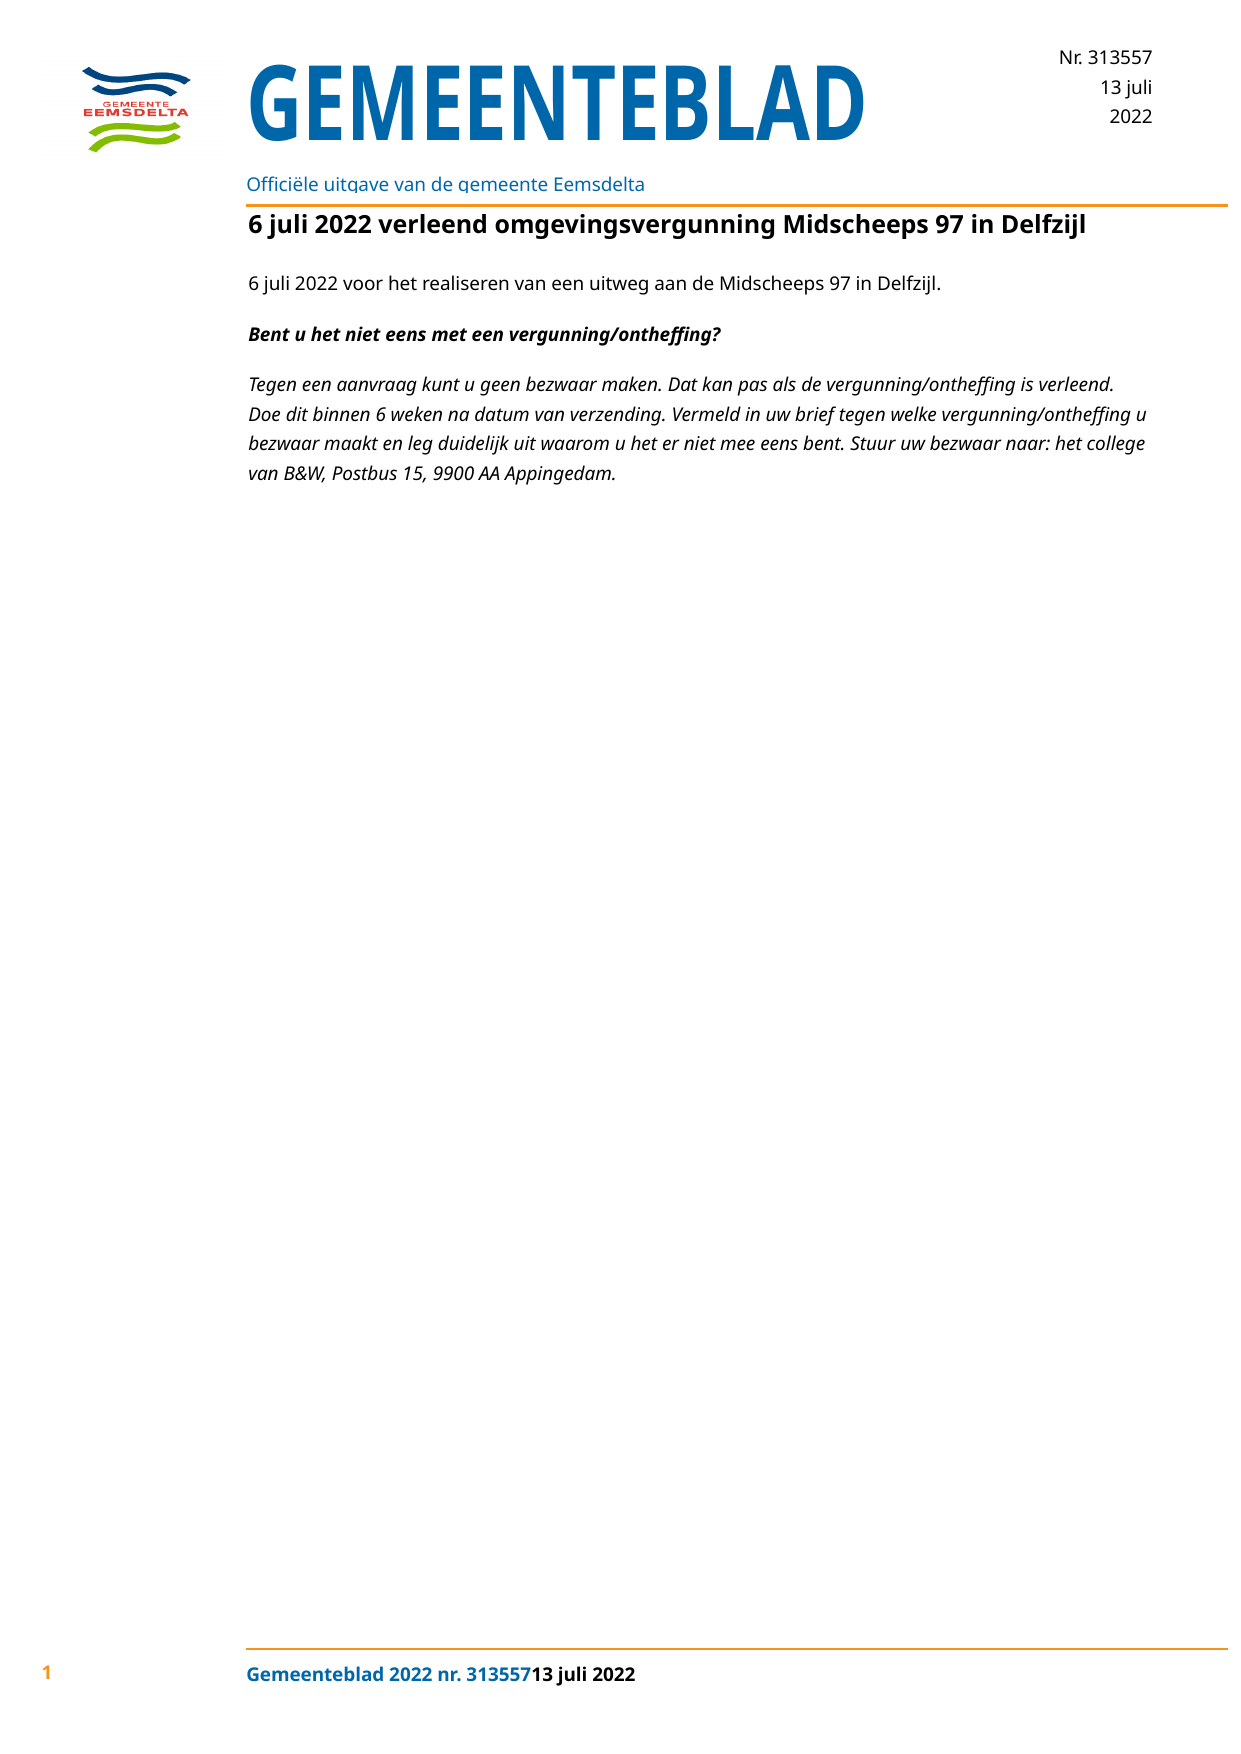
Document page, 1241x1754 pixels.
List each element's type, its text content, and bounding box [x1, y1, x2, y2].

picture [41, 47, 231, 172]
text 6 juli 2022 voor het realiseren van een uitweg aan de Midscheeps 97 in Delfzijl. [248, 270, 1152, 296]
text 6 juli 2022 verleend omgevingsvergunning Midscheeps 97 in Delfzijl [248, 207, 1152, 241]
text Bent u het niet eens met een vergunning/ontheffing? [248, 321, 1152, 346]
text Tegen een aanvraag kunt u geen bezwaar maken. Dat kan pas als de vergunning/ontheffing is verleend. Doe dit binnen 6 weken na datum van verzending. Vermeld in uw brief tegen welke vergunning/ontheffing u bezwaar maakt en leg duidelijk uit waarom u het er niet mee eens bent. Stuur uw bezwaar naar: het college van B&W, Postbus 15, 9900 AA Appingedam. [248, 371, 1152, 486]
